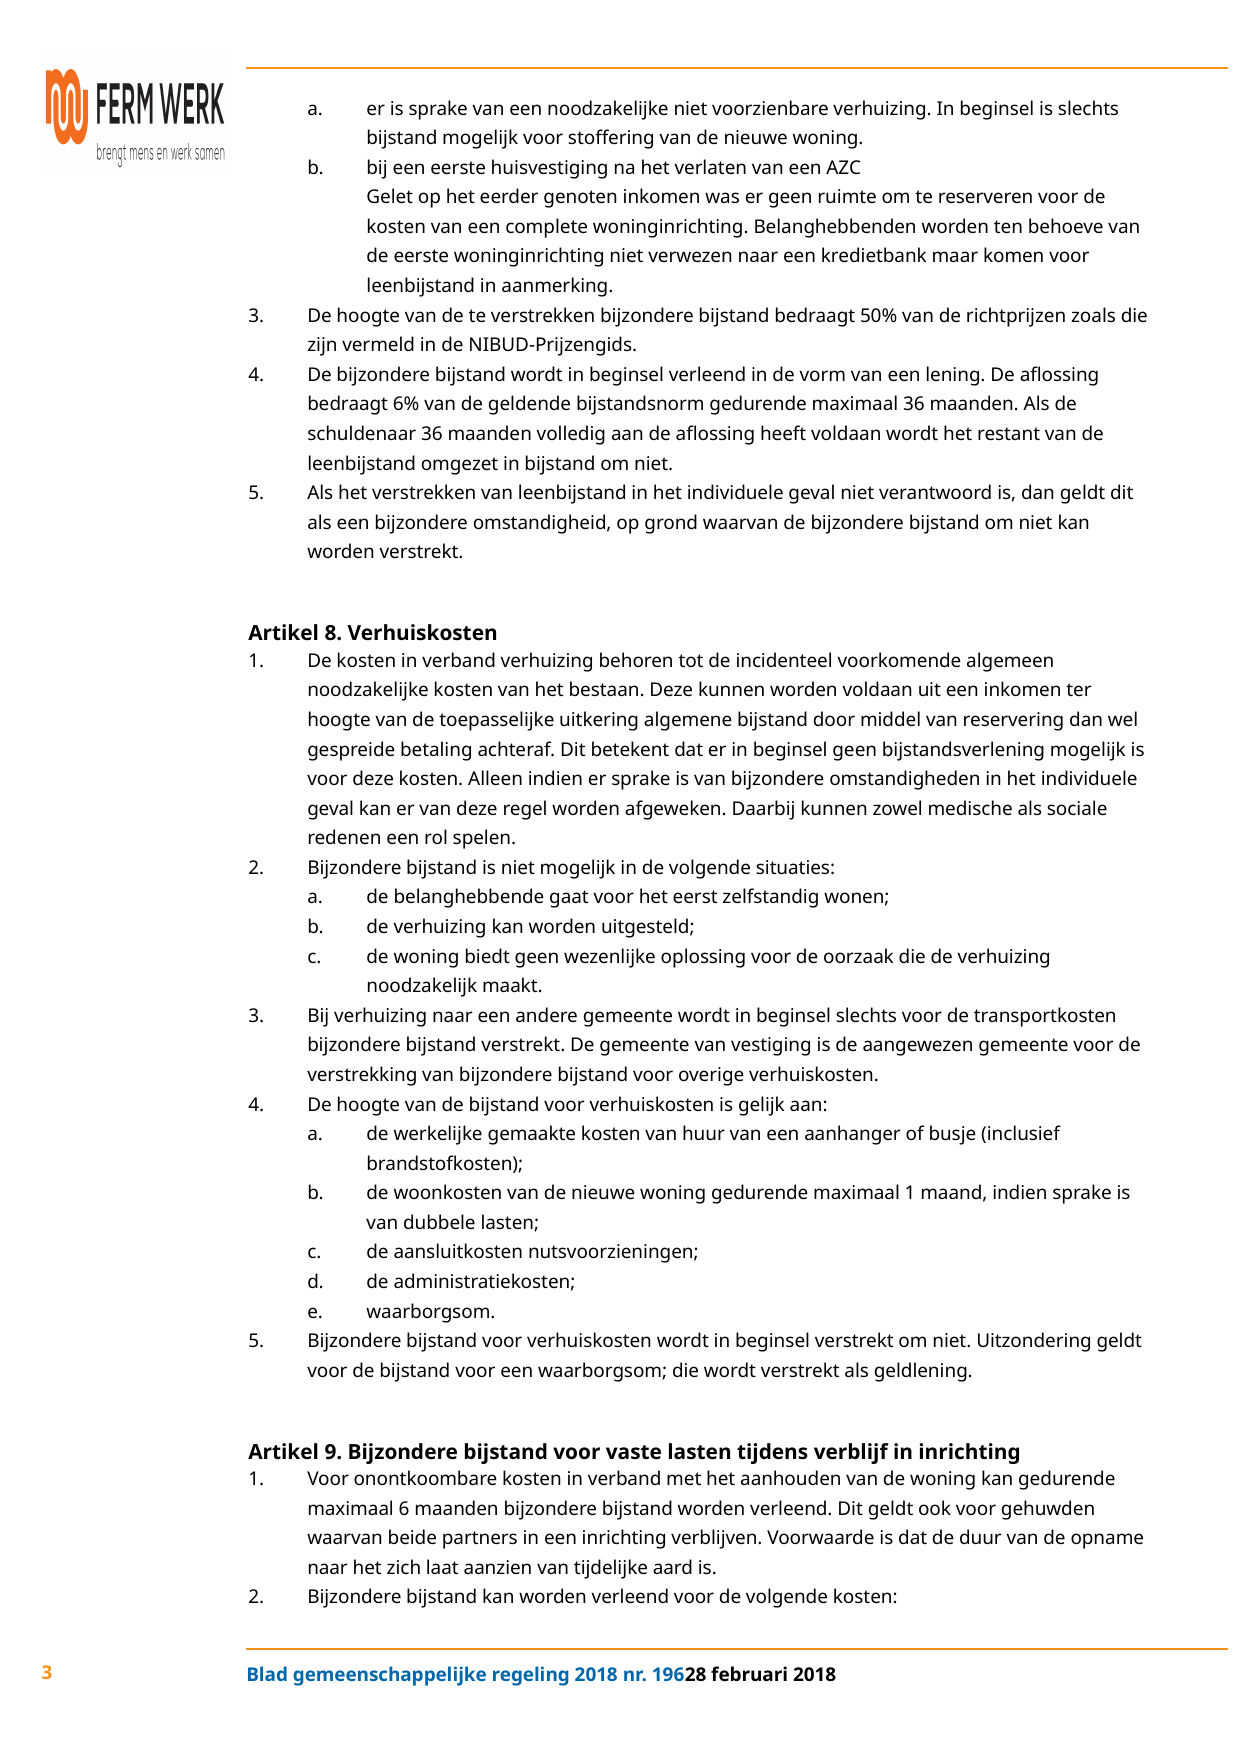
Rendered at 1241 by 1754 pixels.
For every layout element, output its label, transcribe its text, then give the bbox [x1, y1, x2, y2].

list Gelet op het eerder genoten inkomen was er geen ruimte om te reserveren voor de kosten van een complete woninginrichting. Belanghebbenden worden ten behoeve van de eerste woninginrichting niet verwezen naar een kredietbank maar komen voor leenbijstand in aanmerking. [307, 183, 1152, 298]
list de werkelijke gemaakte kosten van huur van een aanhanger of busje (inclusief brandstofkosten); [307, 1120, 1152, 1176]
text Artikel 8. Verhuiskosten [248, 618, 1152, 647]
list De hoogte van de bijstand voor verhuiskosten is gelijk aan: [248, 1091, 1152, 1116]
list Bijzondere bijstand is niet mogelijk in de volgende situaties: [248, 854, 1152, 880]
list Als het verstrekken van leenbijstand in het individuele geval niet verantwoord is, dan geldt dit als een bijzondere omstandigheid, op grond waarvan de bijzondere bijstand om niet kan worden verstrekt. [248, 479, 1152, 564]
list De kosten in verband verhuizing behoren tot de incidenteel voorkomende algemeen noodzakelijke kosten van het bestaan. Deze kunnen worden voldaan uit een inkomen ter hoogte van de toepasselijke uitkering algemene bijstand door middel van reservering dan wel gespreide betaling achteraf. Dit betekent dat er in beginsel geen bijstandsverlening mogelijk is voor deze kosten. Alleen indien er sprake is van bijzondere omstandigheden in het individuele geval kan er van deze regel worden afgeweken. Daarbij kunnen zowel medische als sociale redenen een rol spelen. [248, 647, 1152, 850]
list waarborgsom. [307, 1298, 1152, 1323]
list de woning biedt geen wezenlijke oplossing voor de oorzaak die de verhuizing noodzakelijk maakt. [307, 943, 1152, 998]
list de verhuizing kan worden uitgesteld; [307, 913, 1152, 939]
list De hoogte van de te verstrekken bijzondere bijstand bedraagt 50% van de richtprijzen zoals die zijn vermeld in de NIBUD-Prijzengids. [248, 302, 1152, 357]
list Bijzondere bijstand voor verhuiskosten wordt in beginsel verstrekt om niet. Uitzondering geldt voor de bijstand voor een waarborgsom; die wordt verstrekt als geldlening. [248, 1327, 1152, 1383]
list Voor onontkoombare kosten in verband met het aanhouden van de woning kan gedurende maximaal 6 maanden bijzondere bijstand worden verleend. Dit geldt ook voor gehuwden waarvan beide partners in een inrichting verblijven. Voorwaarde is dat de duur van de opname naar het zich laat aanzien van tijdelijke aard is. [248, 1465, 1152, 1580]
list Bijzondere bijstand kan worden verleend voor de volgende kosten: [248, 1584, 1152, 1609]
list De bijzondere bijstand wordt in beginsel verleend in de vorm van een lening. De aflossing bedraagt 6% van de geldende bijstandsnorm gedurende maximaal 36 maanden. Als de schuldenaar 36 maanden volledig aan de aflossing heeft voldaan wordt het restant van de leenbijstand omgezet in bijstand om niet. [248, 361, 1152, 476]
list bij een eerste huisvestiging na het verlaten van een AZC [307, 154, 1152, 180]
list de aansluitkosten nutsvoorzieningen; [307, 1239, 1152, 1264]
list de administratiekosten; [307, 1268, 1152, 1294]
list Bij verhuizing naar een andere gemeente wordt in beginsel slechts voor de transportkosten bijzondere bijstand verstrekt. De gemeente van vestiging is de aangewezen gemeente voor de verstrekking van bijzondere bijstand voor overige verhuiskosten. [248, 1002, 1152, 1087]
picture [41, 47, 231, 172]
list er is sprake van een noodzakelijke niet voorzienbare verhuizing. In beginsel is slechts bijstand mogelijk voor stoffering van de nieuwe woning. [307, 95, 1152, 150]
list de woonkosten van de nieuwe woning gedurende maximaal 1 maand, indien sprake is van dubbele lasten; [307, 1179, 1152, 1235]
list de belanghebbende gaat voor het eerst zelfstandig wonen; [307, 884, 1152, 909]
text Artikel 9. Bijzondere bijstand voor vaste lasten tijdens verblijf in inrichting [248, 1437, 1152, 1465]
